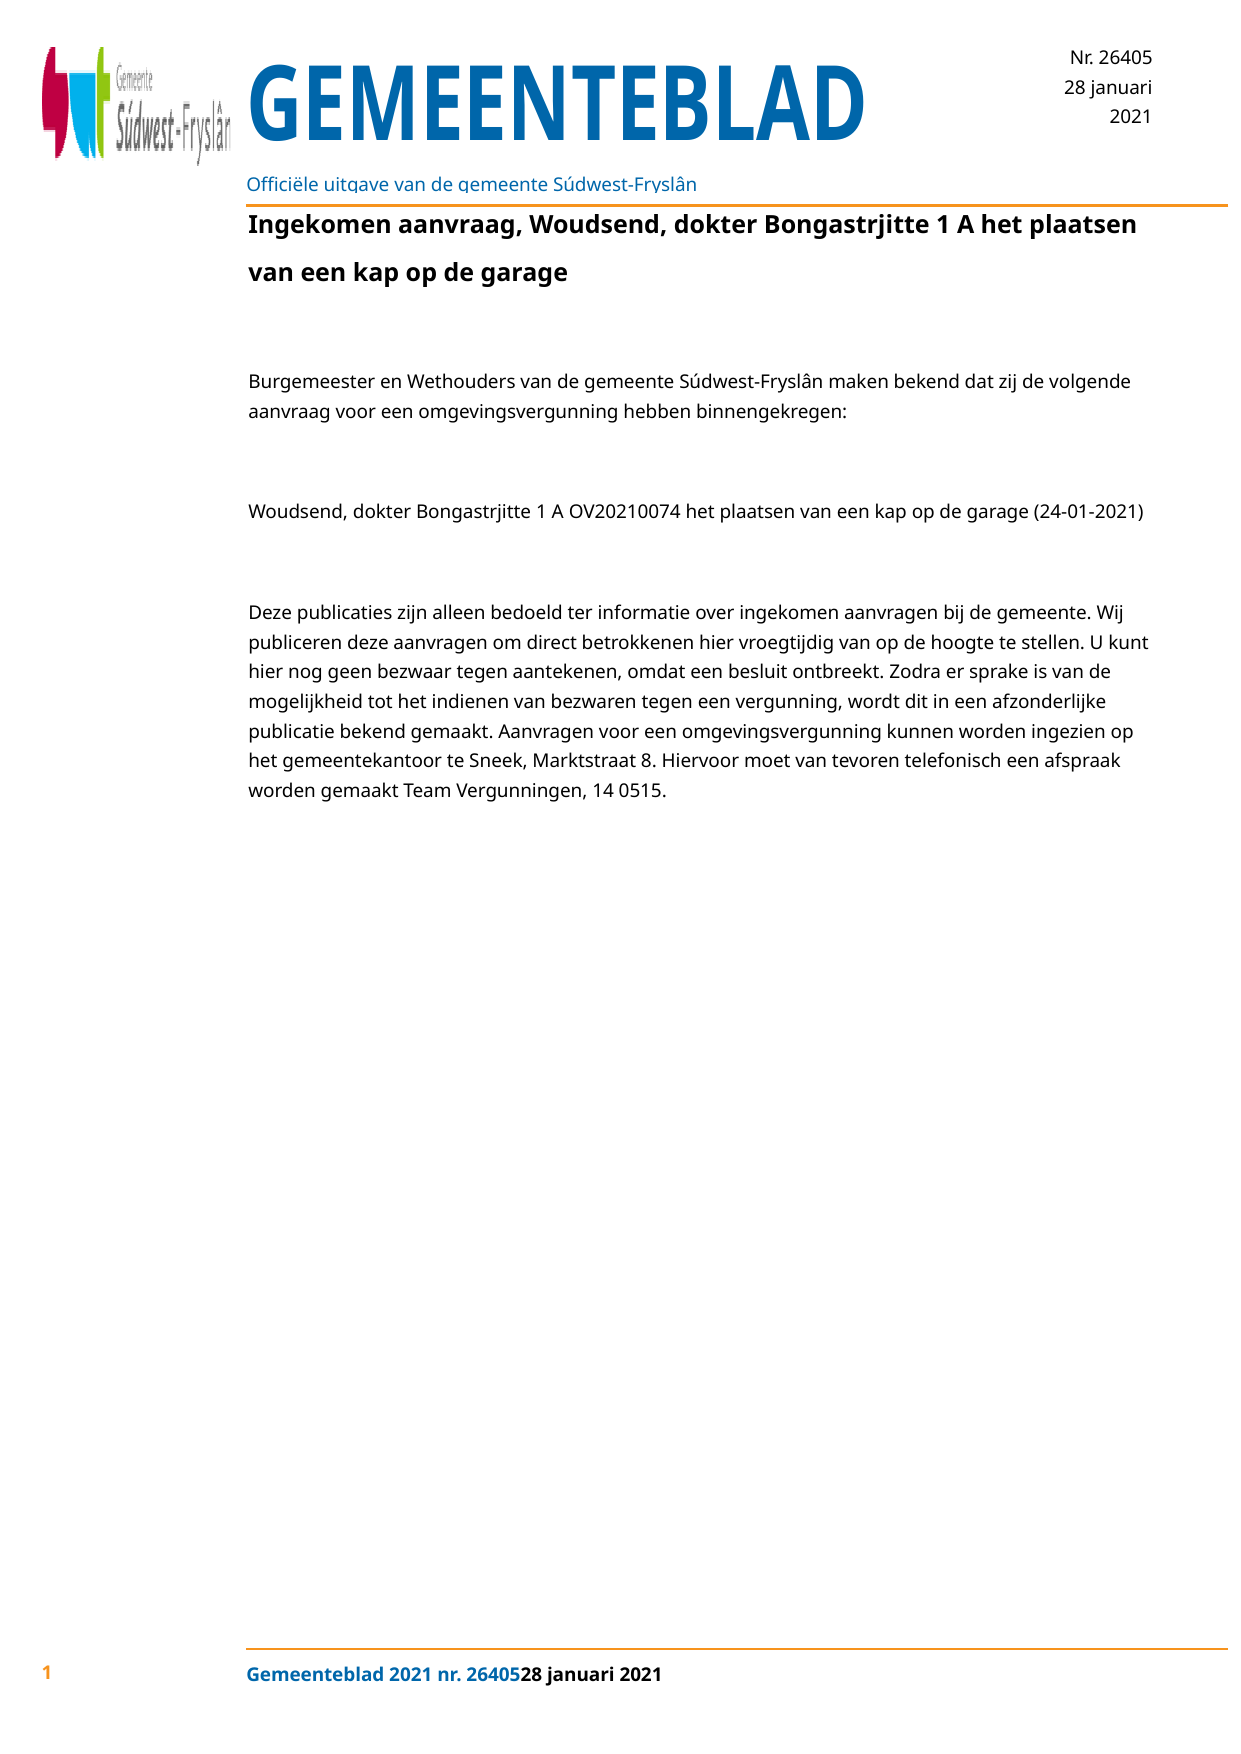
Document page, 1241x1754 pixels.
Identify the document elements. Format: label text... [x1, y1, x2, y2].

text Deze publicaties zijn alleen bedoeld ter informatie over ingekomen aanvragen bij de gemeente. Wij publiceren deze aanvragen om direct betrokkenen hier vroegtijdig van op de hoogte te stellen. U kunt hier nog geen bezwaar tegen aantekenen, omdat een besluit ontbreekt. Zodra er sprake is van de mogelijkheid tot het indienen van bezwaren tegen een vergunning, wordt dit in een afzonderlijke publicatie bekend gemaakt. Aanvragen voor een omgevingsvergunning kunnen worden ingezien op het gemeentekantoor te Sneek, Marktstraat 8. Hiervoor moet van tevoren telefonisch een afspraak worden gemaakt Team Vergunningen, 14 0515. [248, 599, 1152, 803]
text Ingekomen aanvraag, Woudsend, dokter Bongastrjitte 1 A het plaatsen van een kap op de garage [248, 207, 1152, 288]
picture [41, 47, 231, 172]
text Burgemeester en Wethouders van de gemeente Súdwest-Fryslân maken bekend dat zij de volgende aanvraag voor een omgevingsvergunning hebben binnengekregen: [248, 368, 1152, 424]
text Woudsend, dokter Bongastrjitte 1 A OV20210074 het plaatsen van een kap op de garage (24-01-2021) [248, 499, 1152, 524]
